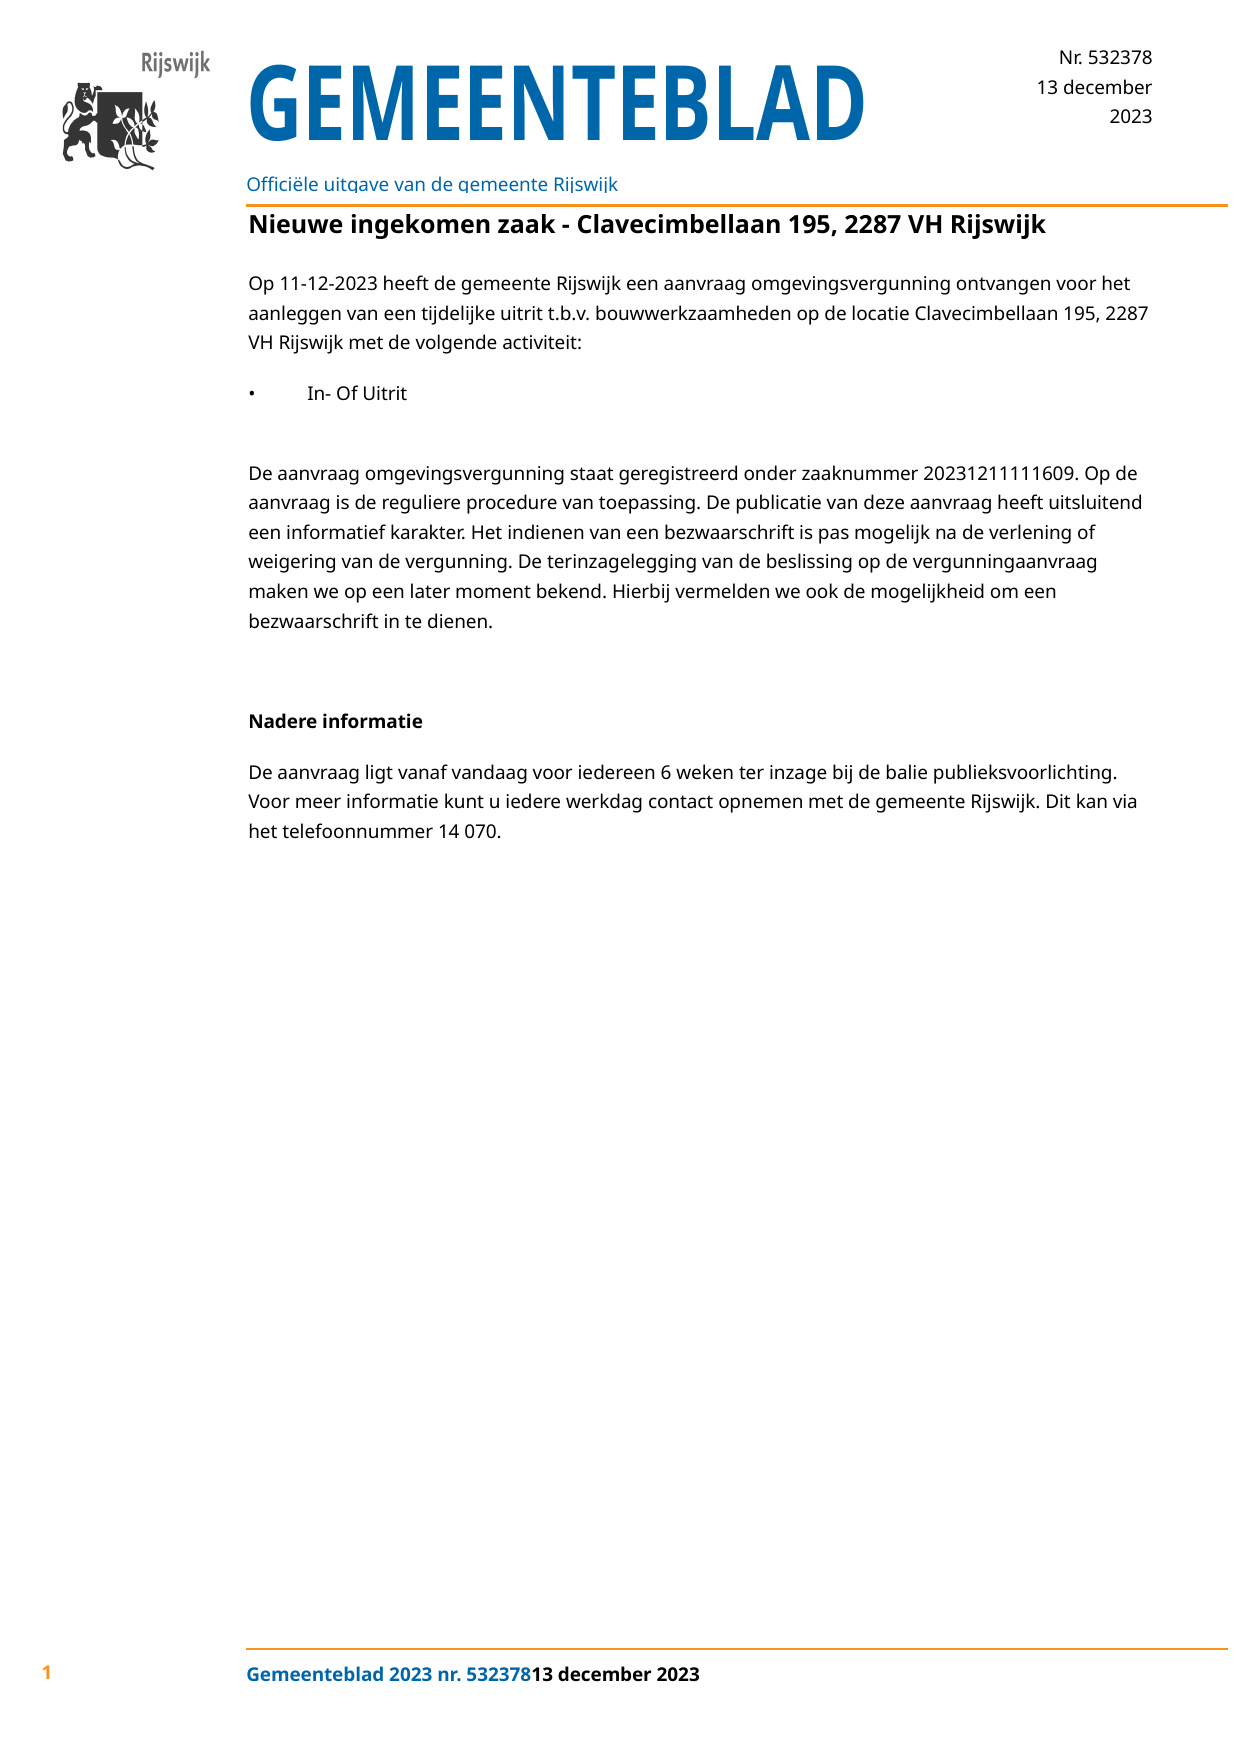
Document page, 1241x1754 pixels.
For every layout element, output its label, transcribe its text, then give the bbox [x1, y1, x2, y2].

text De aanvraag ligt vanaf vandaag voor iedereen 6 weken ter inzage bij de balie publieksvoorlichting. Voor meer informatie kunt u iedere werkdag contact opnemen met de gemeente Rijswijk. Dit kan via het telefoonnummer 14 070. [248, 759, 1152, 844]
text Nadere informatie [248, 709, 1152, 734]
text De aanvraag omgevingsvergunning staat geregistreerd onder zaaknummer 20231211111609. Op de aanvraag is de reguliere procedure van toepassing. De publicatie van deze aanvraag heeft uitsluitend een informatief karakter. Het indienen van een bezwaarschrift is pas mogelijk na de verlening of weigering van de vergunning. De terinzagelegging van de beslissing op de vergunningaanvraag maken we op een later moment bekend. Hierbij vermelden we ook de mogelijkheid om een bezwaarschrift in te dienen. [248, 460, 1152, 633]
picture [41, 47, 231, 172]
text Op 11-12-2023 heeft de gemeente Rijswijk een aanvraag omgevingsvergunning ontvangen voor het aanleggen van een tijdelijke uitrit t.b.v. bouwwerkzaamheden op de locatie Clavecimbellaan 195, 2287 VH Rijswijk met de volgende activiteit: [248, 270, 1152, 355]
text Nieuwe ingekomen zaak - Clavecimbellaan 195, 2287 VH Rijswijk [248, 207, 1152, 241]
list In- Of Uitrit [248, 380, 1152, 406]
